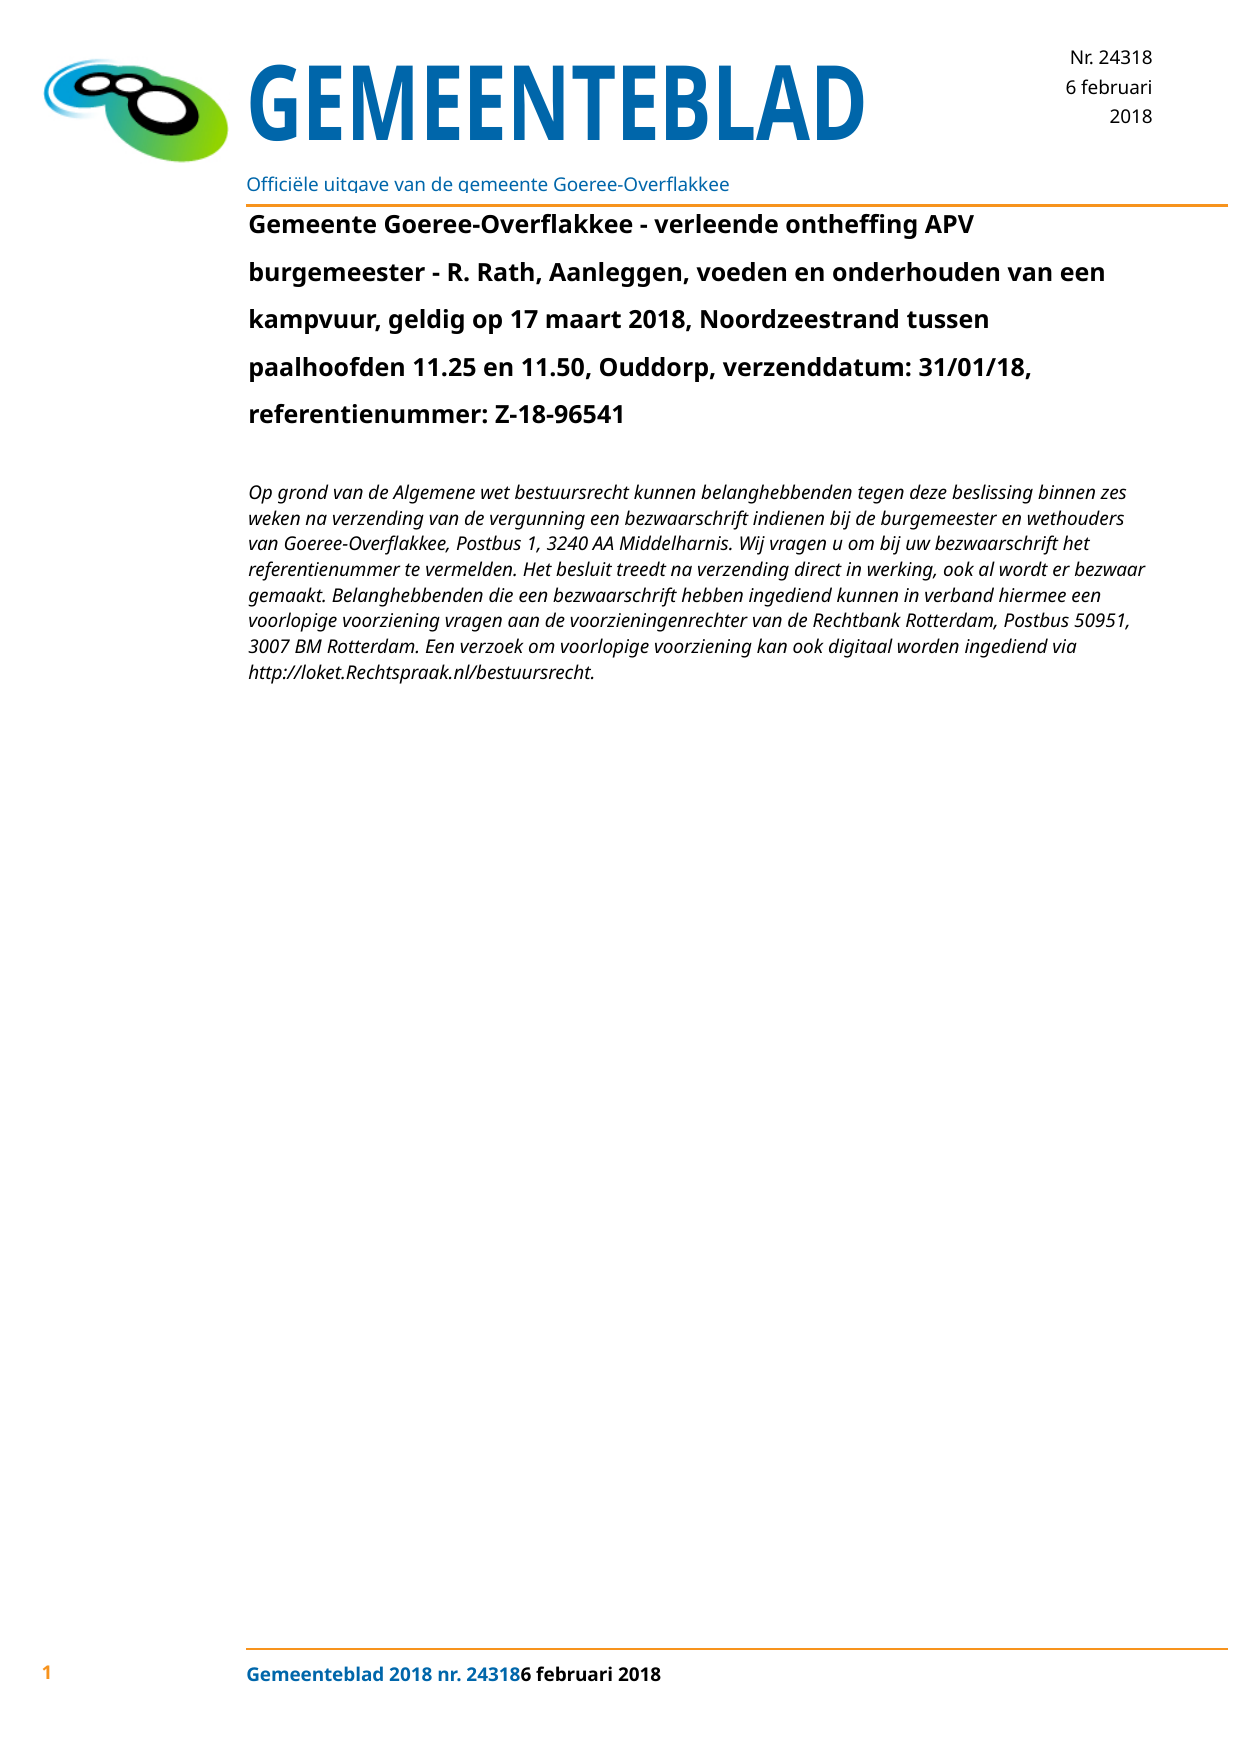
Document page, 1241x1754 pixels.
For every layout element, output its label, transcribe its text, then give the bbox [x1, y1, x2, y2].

picture [41, 47, 231, 172]
text Gemeente Goeree-Overflakkee - verleende ontheffing APV burgemeester - R. Rath, Aanleggen, voeden en onderhouden van een kampvuur, geldig op 17 maart 2018, Noordzeestrand tussen paalhoofden 11.25 en 11.50, Ouddorp, verzenddatum: 31/01/18, referentienummer: Z-18-96541 [248, 207, 1152, 431]
text Op grond van de Algemene wet bestuursrecht kunnen belanghebbenden tegen deze beslissing binnen zes weken na verzending van de vergunning een bezwaarschrift indienen bij de burgemeester en wethouders van Goeree-Overflakkee, Postbus 1, 3240 AA Middelharnis. Wij vragen u om bij uw bezwaarschrift het referentienummer te vermelden. Het besluit treedt na verzending direct in werking, ook al wordt er bezwaar gemaakt. Belanghebbenden die een bezwaarschrift hebben ingediend kunnen in verband hiermee een voorlopige voorziening vragen aan de voorzieningenrechter van de Rechtbank Rotterdam, Postbus 50951, 3007 BM Rotterdam. Een verzoek om voorlopige voorziening kan ook digitaal worden ingediend via http://loket.Rechtspraak.nl/bestuursrecht. [248, 479, 1152, 685]
